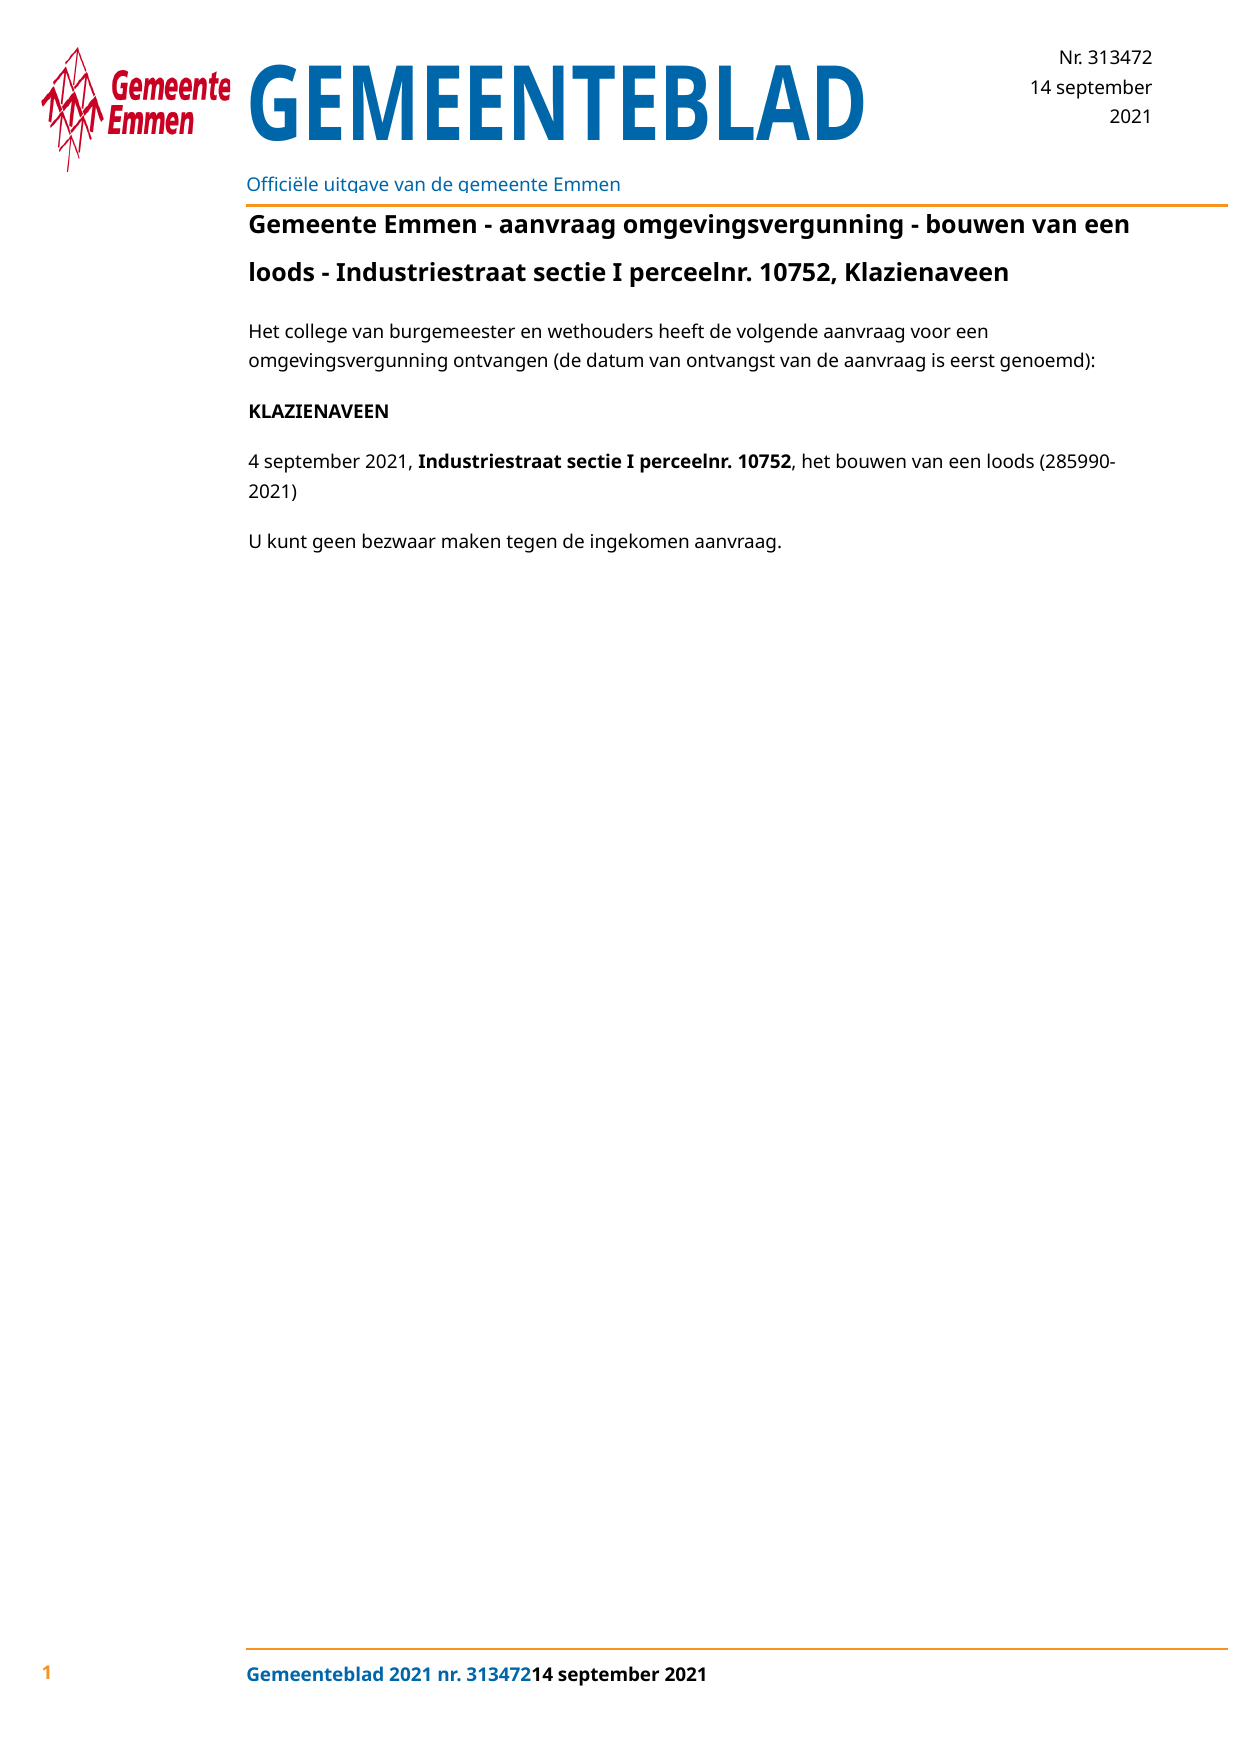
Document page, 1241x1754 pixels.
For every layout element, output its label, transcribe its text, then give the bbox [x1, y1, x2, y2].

text Gemeente Emmen - aanvraag omgevingsvergunning - bouwen van een loods - Industriestraat sectie I perceelnr. 10752, Klazienaveen [248, 207, 1152, 288]
picture [41, 47, 231, 172]
text 4 september 2021, Industriestraat sectie I perceelnr. 10752, het bouwen van een loods (285990-2021) [248, 448, 1152, 504]
text U kunt geen bezwaar maken tegen de ingekomen aanvraag. [248, 528, 1152, 554]
text KLAZIENAVEEN [248, 398, 1152, 424]
text Het college van burgemeester en wethouders heeft de volgende aanvraag voor een omgevingsvergunning ontvangen (de datum van ontvangst van de aanvraag is eerst genoemd): [248, 318, 1152, 373]
